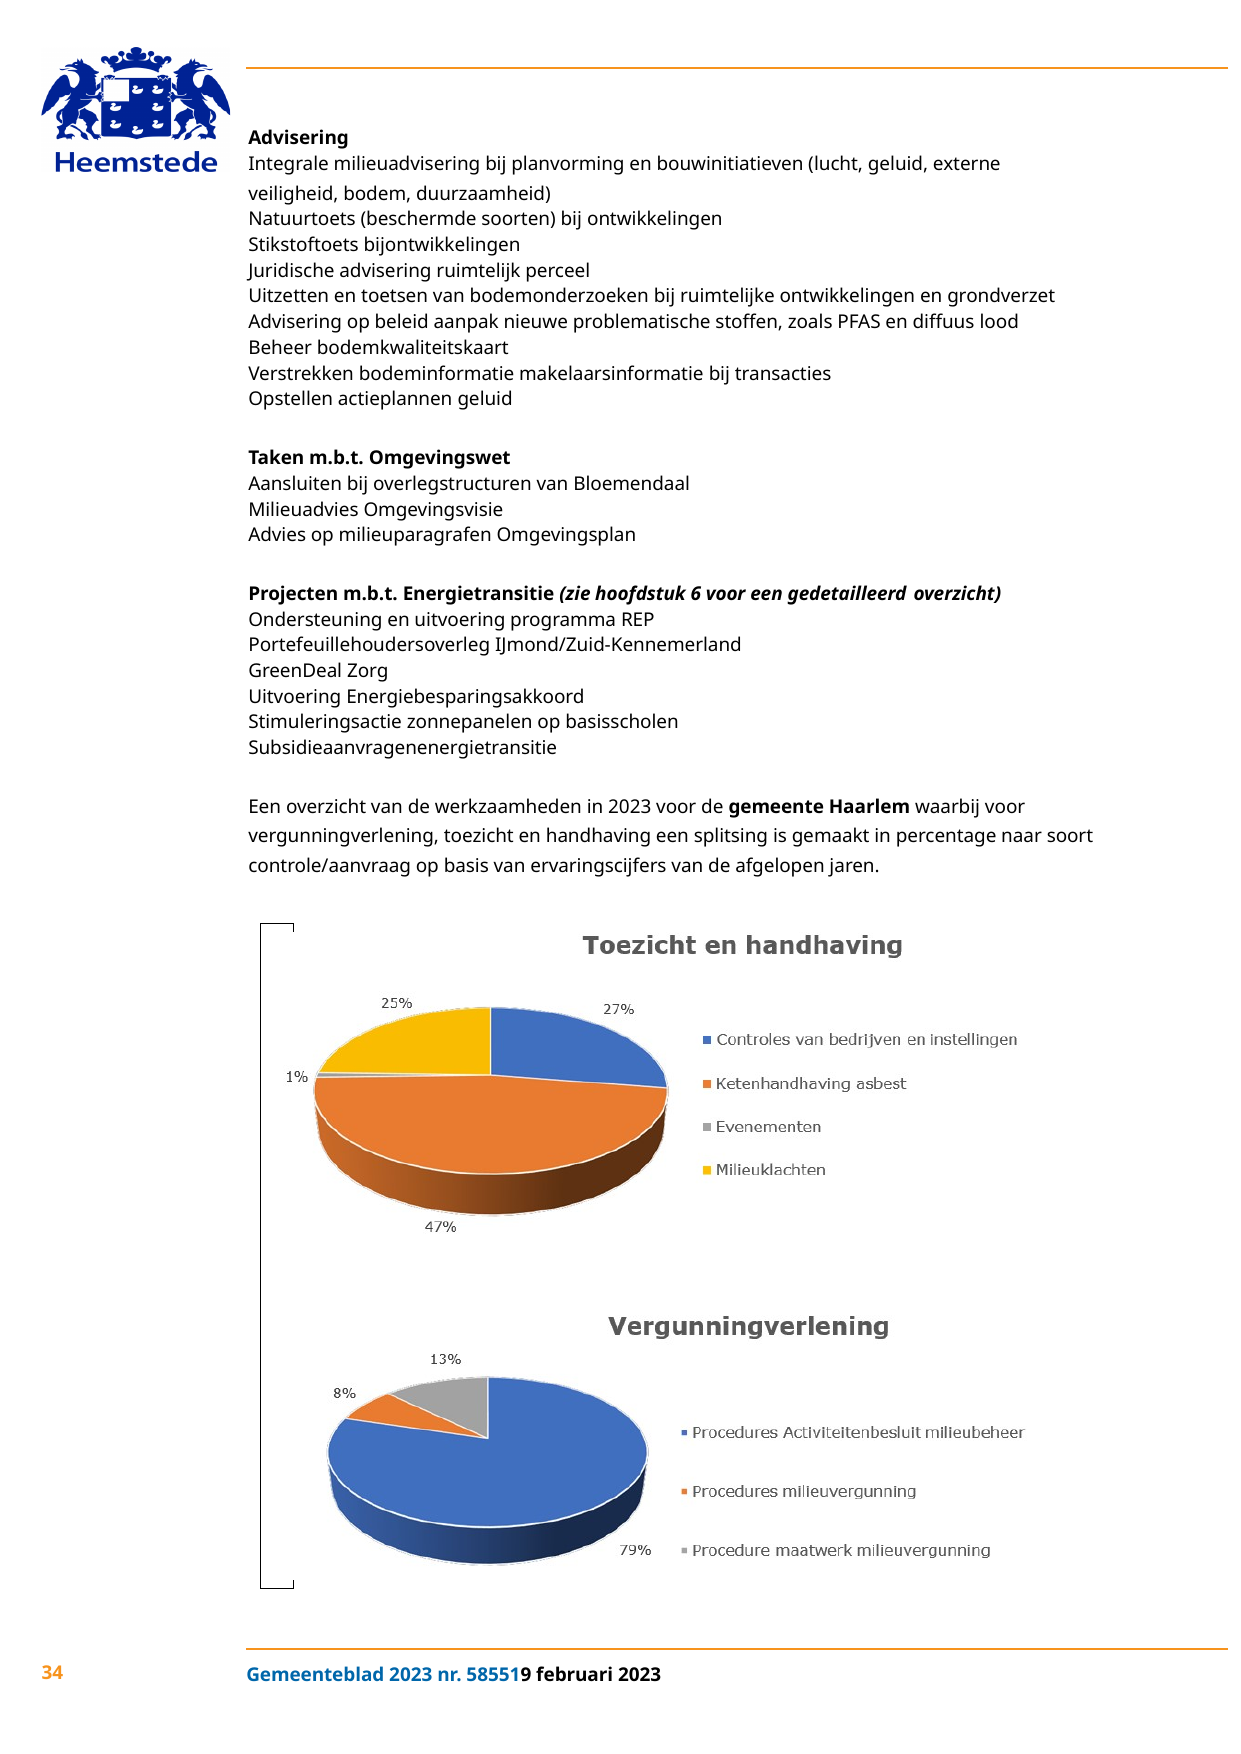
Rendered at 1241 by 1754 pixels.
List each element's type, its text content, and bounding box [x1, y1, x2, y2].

table_header Projecten m.b.t. Energietransitie (zie hoofdstuk 6 voor een gedetailleerd overzicht) [248, 580, 1152, 606]
table_cell Uitzetten en toetsen van bodemonderzoeken bij ruimtelijke ontwikkelingen en grondverzet [248, 283, 1152, 308]
table_cell Aansluiten bij overlegstructuren van Bloemendaal [248, 470, 1152, 496]
table_cell Advies op milieuparagrafen Omgevingsplan [248, 521, 1152, 547]
text Een overzicht van de werkzaamheden in 2023 voor de gemeente Haarlem waarbij voor vergunningverlening, toezicht en handhaving een splitsing is gemaakt in percentage naar soort controle/aanvraag op basis van ervaringscijfers van de afgelopen jaren. [248, 793, 1152, 878]
table_cell Ondersteuning en uitvoering programma REP [248, 606, 1152, 632]
picture [268, 932, 1037, 1580]
table_cell Uitvoering Energiebesparingsakkoord [248, 683, 1152, 709]
table_cell Natuurtoets (beschermde soorten) bij ontwikkelingen [248, 206, 1152, 231]
table_header Advisering [248, 125, 1152, 150]
table_cell Integrale milieuadvisering bij planvorming en bouwinitiatieven (lucht, geluid, externe veiligheid, bodem, duurzaamheid) [248, 150, 1152, 206]
table_cell Stimuleringsactie zonnepanelen op basisscholen [248, 709, 1152, 734]
table_cell Advisering op beleid aanpak nieuwe problematische stoffen, zoals PFAS en diffuus lood [248, 309, 1152, 334]
table_cell Juridische advisering ruimtelijk perceel [248, 257, 1152, 283]
table_cell Opstellen actieplannen geluid [248, 386, 1152, 411]
table_cell Beheer bodemkwaliteitskaart [248, 334, 1152, 360]
table_cell Portefeuillehoudersoverleg IJmond/Zuid-Kennemerland [248, 632, 1152, 657]
table_cell Verstrekken bodeminformatie makelaarsinformatie bij transacties [248, 360, 1152, 386]
table_cell Stikstoftoets bijontwikkelingen [248, 231, 1152, 257]
picture [41, 47, 231, 172]
table_header Taken m.b.t. Omgevingswet [248, 444, 1152, 470]
table_cell Milieuadvies Omgevingsvisie [248, 496, 1152, 521]
table_cell GreenDeal Zorg [248, 657, 1152, 683]
table_cell Subsidieaanvragenenergietransitie [248, 735, 1152, 760]
